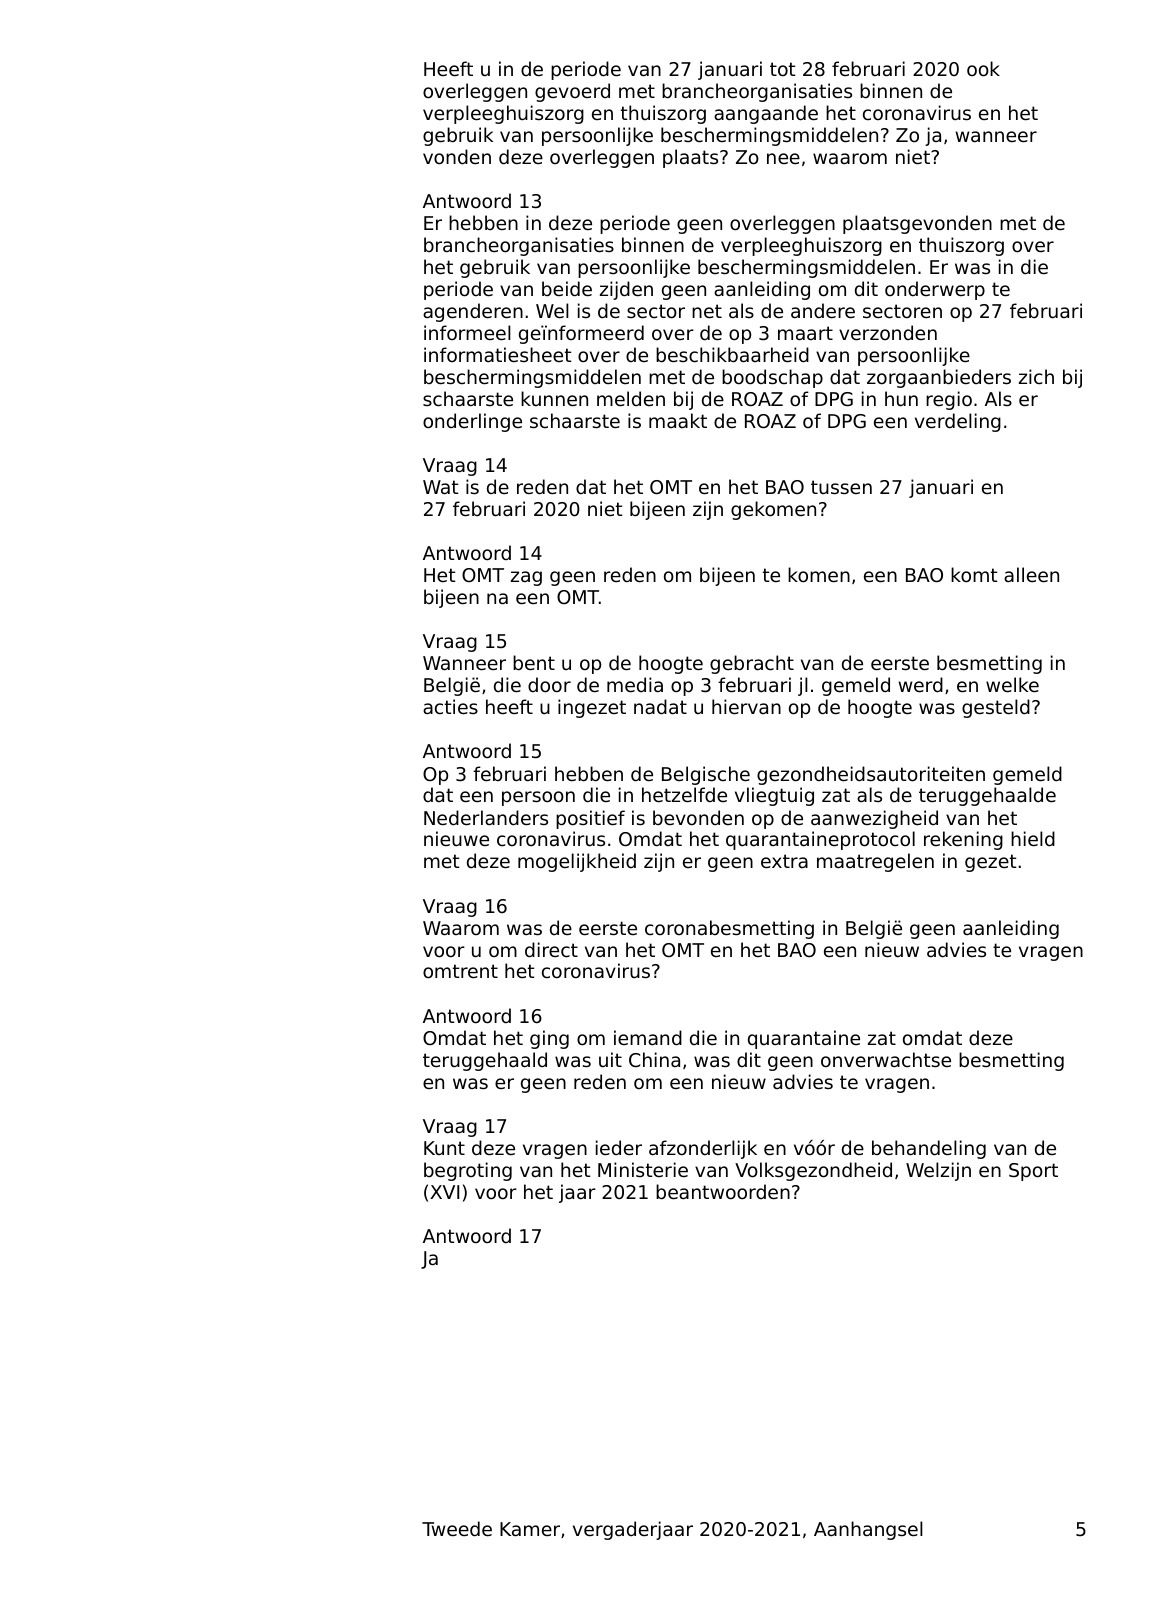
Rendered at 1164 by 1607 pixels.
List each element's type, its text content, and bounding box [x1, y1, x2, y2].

text Vraag 15 [422, 631, 1087, 653]
text Vraag 14 [422, 455, 1087, 477]
text Ja [422, 1248, 1087, 1270]
text Waarom was de eerste coronabesmetting in België geen aanleiding voor u om direct van het OMT en het BAO een nieuw advies te vragen omtrent het coronavirus? [422, 917, 1087, 983]
text Antwoord 15 [422, 741, 1087, 763]
text Wat is de reden dat het OMT en het BAO tussen 27 januari en 27 februari 2020 niet bijeen zijn gekomen? [422, 477, 1087, 521]
text Er hebben in deze periode geen overleggen plaatsgevonden met de brancheorganisaties binnen de verpleeghuiszorg en thuiszorg over het gebruik van persoonlijke beschermingsmiddelen. Er was in die periode van beide zijden geen aanleiding om dit onderwerp te agenderen. Wel is de sector net als de andere sectoren op 27 februari informeel geïnformeerd over de op 3 maart verzonden informatiesheet over de beschikbaarheid van persoonlijke beschermingsmiddelen met de boodschap dat zorgaanbieders zich bij schaarste kunnen melden bij de ROAZ of DPG in hun regio. Als er onderlinge schaarste is maakt de ROAZ of DPG een verdeling. [422, 213, 1087, 433]
text Antwoord 16 [422, 1006, 1087, 1028]
text Omdat het ging om iemand die in quarantaine zat omdat deze teruggehaald was uit China, was dit geen onverwachtse besmetting en was er geen reden om een nieuw advies te vragen. [422, 1028, 1087, 1093]
text Vraag 16 [422, 896, 1087, 917]
text Op 3 februari hebben de Belgische gezondheidsautoriteiten gemeld dat een persoon die in hetzelfde vliegtuig zat als de teruggehaalde Nederlanders positief is bevonden op de aanwezigheid van het nieuwe coronavirus. Omdat het quarantaineprotocol rekening hield met deze mogelijkheid zijn er geen extra maatregelen in gezet. [422, 763, 1087, 873]
text Vraag 17 [422, 1116, 1087, 1138]
text Het OMT zag geen reden om bijeen te komen, een BAO komt alleen bijeen na een OMT. [422, 565, 1087, 609]
text Heeft u in de periode van 27 januari tot 28 februari 2020 ook overleggen gevoerd met brancheorganisaties binnen de verpleeghuiszorg en thuiszorg aangaande het coronavirus en het gebruik van persoonlijke beschermingsmiddelen? Zo ja, wanneer vonden deze overleggen plaats? Zo nee, waarom niet? [422, 59, 1087, 169]
text Kunt deze vragen ieder afzonderlijk en vóór de behandeling van de begroting van het Ministerie van Volksgezondheid, Welzijn en Sport (XVI) voor het jaar 2021 beantwoorden? [422, 1138, 1087, 1204]
text Antwoord 13 [422, 191, 1087, 213]
text Antwoord 14 [422, 543, 1087, 565]
text Antwoord 17 [422, 1226, 1087, 1248]
text Wanneer bent u op de hoogte gebracht van de eerste besmetting in België, die door de media op 3 februari jl. gemeld werd, en welke acties heeft u ingezet nadat u hiervan op de hoogte was gesteld? [422, 653, 1087, 719]
